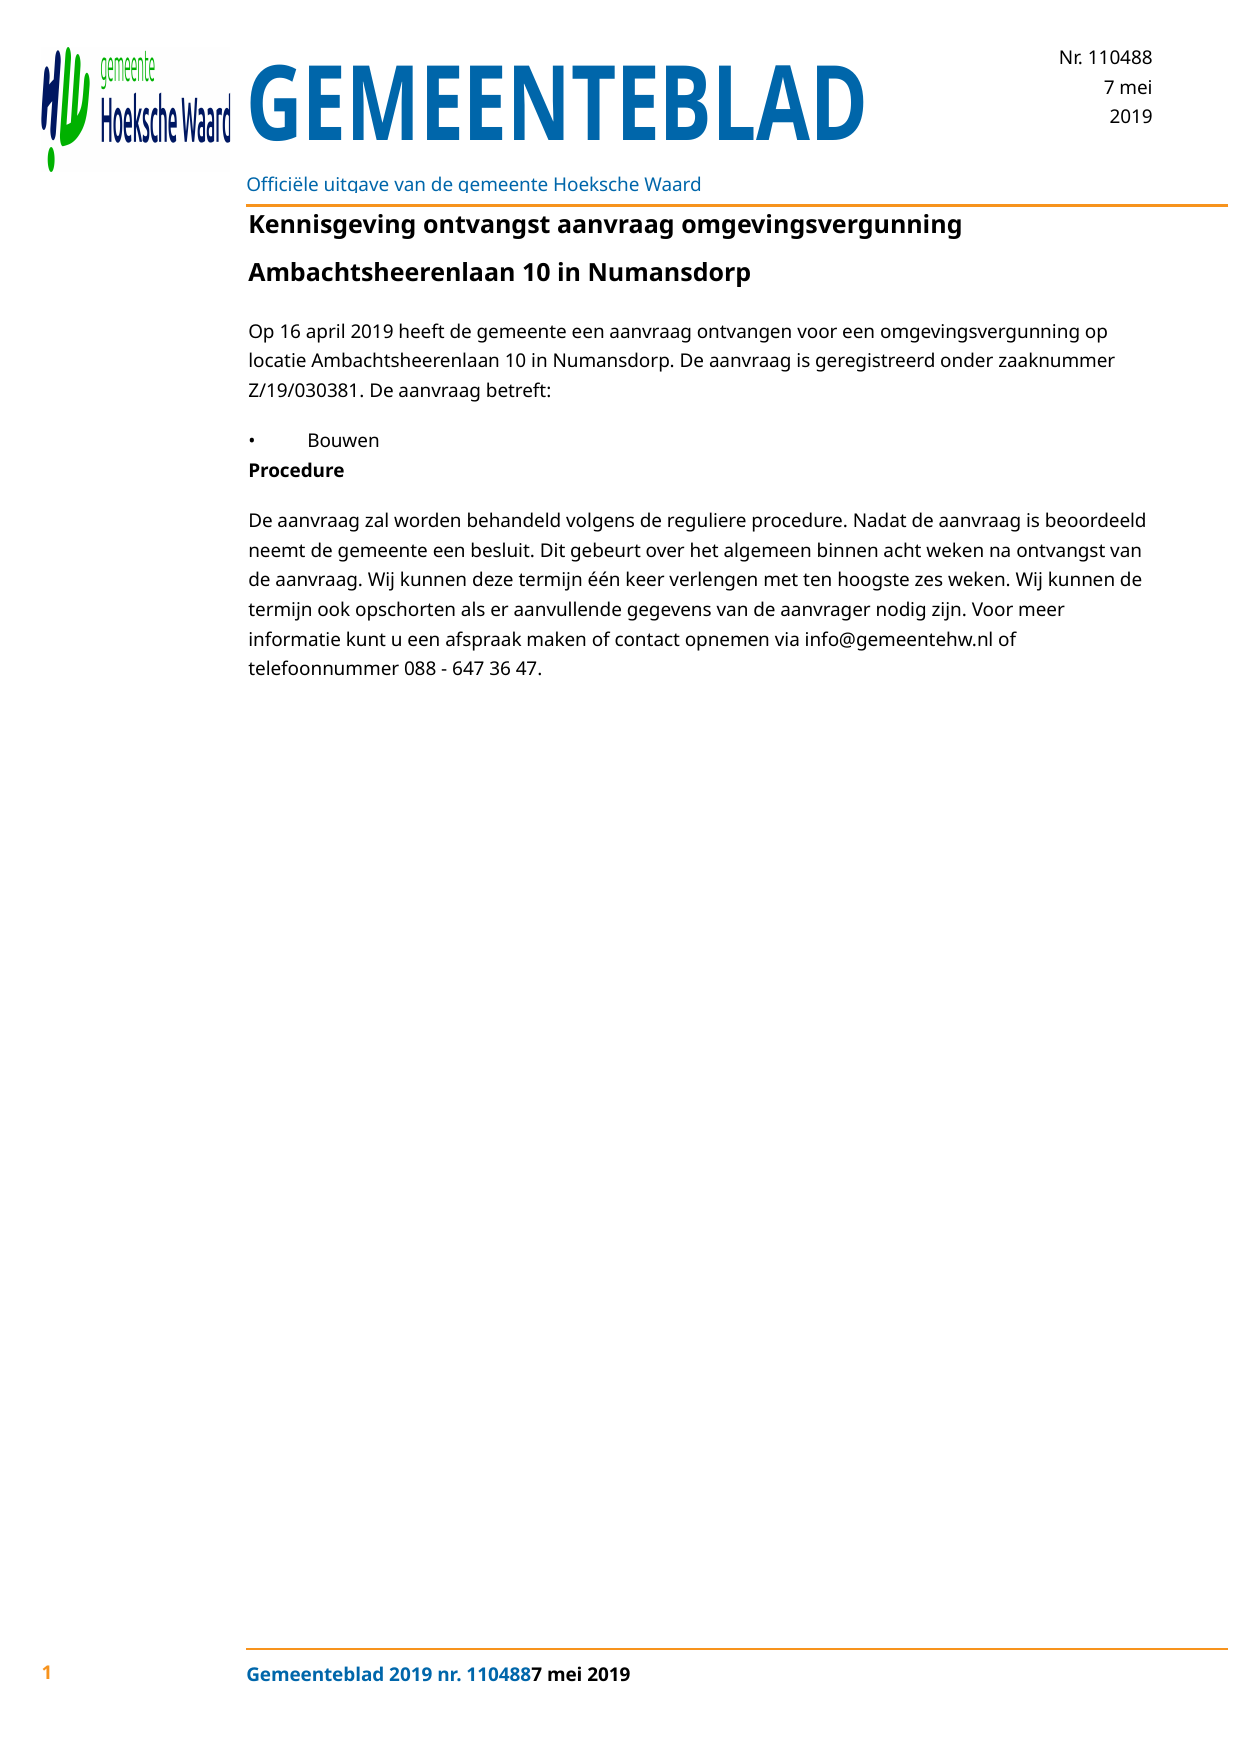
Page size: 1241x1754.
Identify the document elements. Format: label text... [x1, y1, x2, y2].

text Kennisgeving ontvangst aanvraag omgevingsvergunning Ambachtsheerenlaan 10 in Numansdorp [248, 207, 1152, 288]
text Op 16 april 2019 heeft de gemeente een aanvraag ontvangen voor een omgevingsvergunning op locatie Ambachtsheerenlaan 10 in Numansdorp. De aanvraag is geregistreerd onder zaaknummer Z/19/030381. De aanvraag betreft: [248, 318, 1152, 403]
text Procedure [248, 457, 1152, 483]
text De aanvraag zal worden behandeld volgens de reguliere procedure. Nadat de aanvraag is beoordeeld neemt de gemeente een besluit. Dit gebeurt over het algemeen binnen acht weken na ontvangst van de aanvraag. Wij kunnen deze termijn één keer verlengen met ten hoogste zes weken. Wij kunnen de termijn ook opschorten als er aanvullende gegevens van de aanvrager nodig zijn. Voor meer informatie kunt u een afspraak maken of contact opnemen via info@gemeentehw.nl of telefoonnummer 088 - 647 36 47. [248, 507, 1152, 681]
list Bouwen [248, 427, 1152, 453]
picture [41, 47, 231, 172]
